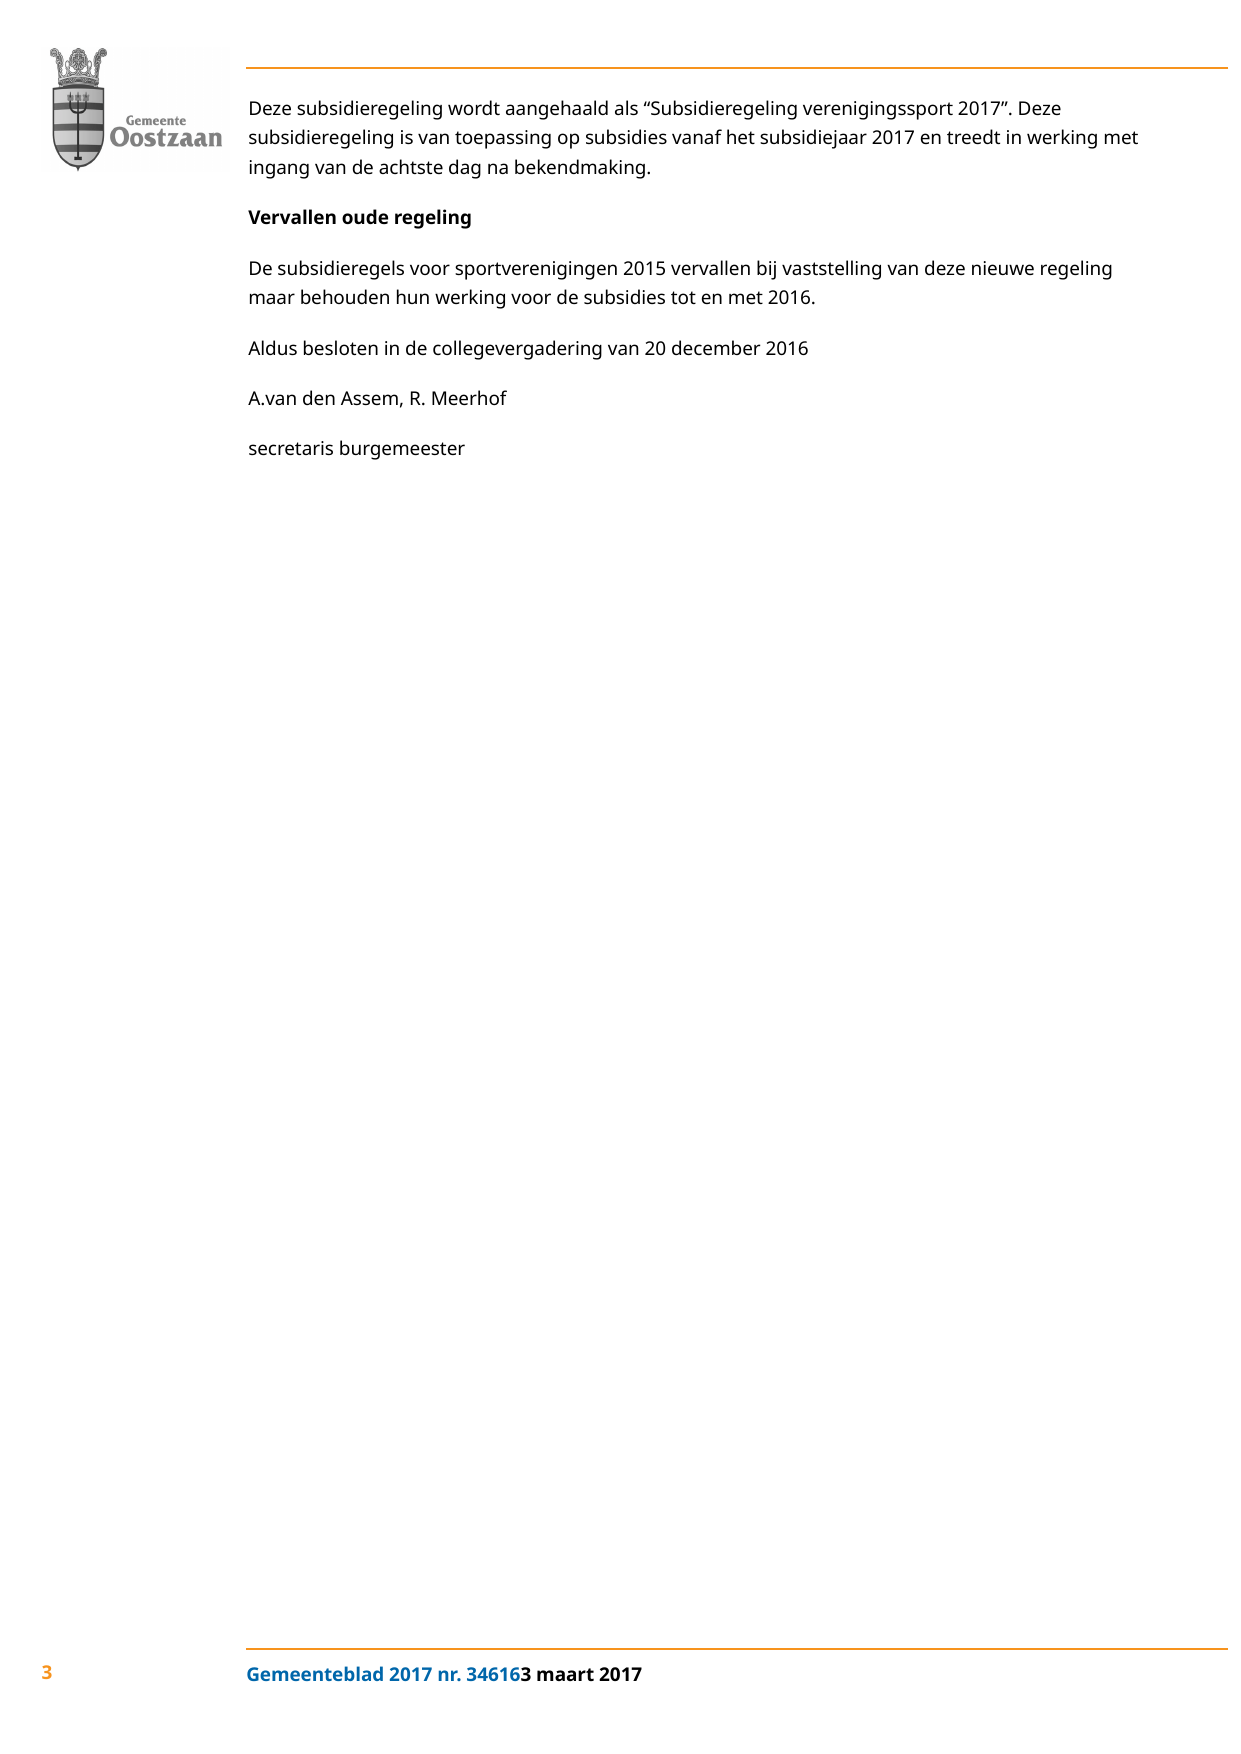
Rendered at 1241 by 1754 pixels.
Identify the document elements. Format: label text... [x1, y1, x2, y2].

text secretaris burgemeester [248, 436, 1152, 461]
text Vervallen oude regeling [248, 204, 1152, 230]
text A.van den Assem, R. Meerhof [248, 385, 1152, 411]
picture [41, 47, 231, 172]
text Deze subsidieregeling wordt aangehaald als “Subsidieregeling verenigingssport 2017”. Deze subsidieregeling is van toepassing op subsidies vanaf het subsidiejaar 2017 en treedt in werking met ingang van de achtste dag na bekendmaking. [248, 95, 1152, 180]
text De subsidieregels voor sportverenigingen 2015 vervallen bij vaststelling van deze nieuwe regeling maar behouden hun werking voor de subsidies tot en met 2016. [248, 255, 1152, 310]
text Aldus besloten in de collegevergadering van 20 december 2016 [248, 335, 1152, 361]
